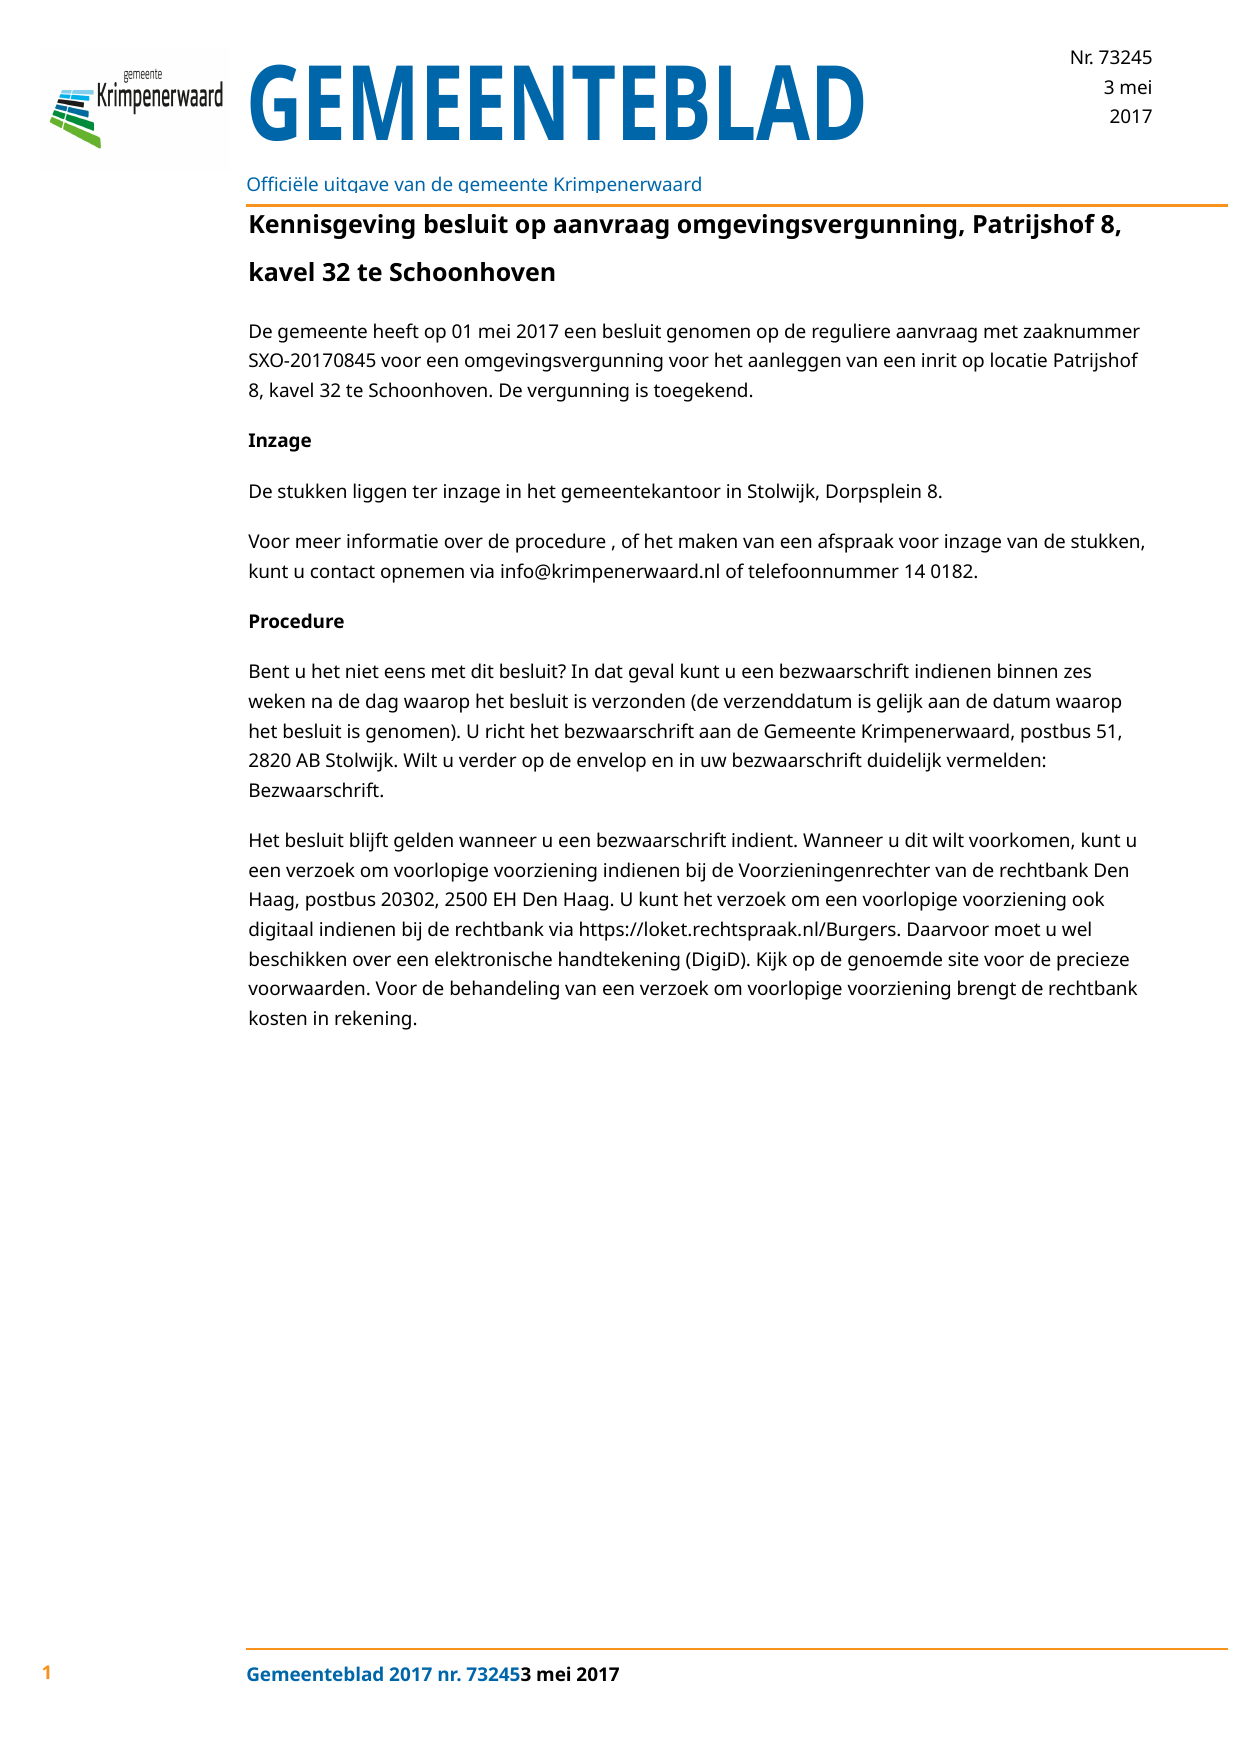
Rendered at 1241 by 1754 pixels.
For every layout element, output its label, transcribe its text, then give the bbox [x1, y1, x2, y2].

text Kennisgeving besluit op aanvraag omgevingsvergunning, Patrijshof 8, kavel 32 te Schoonhoven [248, 207, 1152, 288]
text Voor meer informatie over de procedure , of het maken van een afspraak voor inzage van de stukken, kunt u contact opnemen via info@krimpenerwaard.nl of telefoonnummer 14 0182. [248, 528, 1152, 584]
picture [41, 47, 231, 172]
text Inzage [248, 427, 1152, 453]
text Bent u het niet eens met dit besluit? In dat geval kunt u een bezwaarschrift indienen binnen zes weken na de dag waarop het besluit is verzonden (de verzenddatum is gelijk aan de datum waarop het besluit is genomen). U richt het bezwaarschrift aan de Gemeente Krimpenerwaard, postbus 51, 2820 AB Stolwijk. Wilt u verder op de envelop en in uw bezwaarschrift duidelijk vermelden: Bezwaarschrift. [248, 659, 1152, 803]
text De gemeente heeft op 01 mei 2017 een besluit genomen op de reguliere aanvraag met zaaknummer SXO-20170845 voor een omgevingsvergunning voor het aanleggen van een inrit op locatie Patrijshof 8, kavel 32 te Schoonhoven. De vergunning is toegekend. [248, 318, 1152, 403]
text Het besluit blijft gelden wanneer u een bezwaarschrift indient. Wanneer u dit wilt voorkomen, kunt u een verzoek om voorlopige voorziening indienen bij de Voorzieningenrechter van de rechtbank Den Haag, postbus 20302, 2500 EH Den Haag. U kunt het verzoek om een voorlopige voorziening ook digitaal indienen bij de rechtbank via https://loket.rechtspraak.nl/Burgers. Daarvoor moet u wel beschikken over een elektronische handtekening (DigiD). Kijk op de genoemde site voor de precieze voorwaarden. Voor de behandeling van een verzoek om voorlopige voorziening brengt de rechtbank kosten in rekening. [248, 827, 1152, 1031]
text De stukken liggen ter inzage in het gemeentekantoor in Stolwijk, Dorpsplein 8. [248, 478, 1152, 504]
text Procedure [248, 608, 1152, 634]
